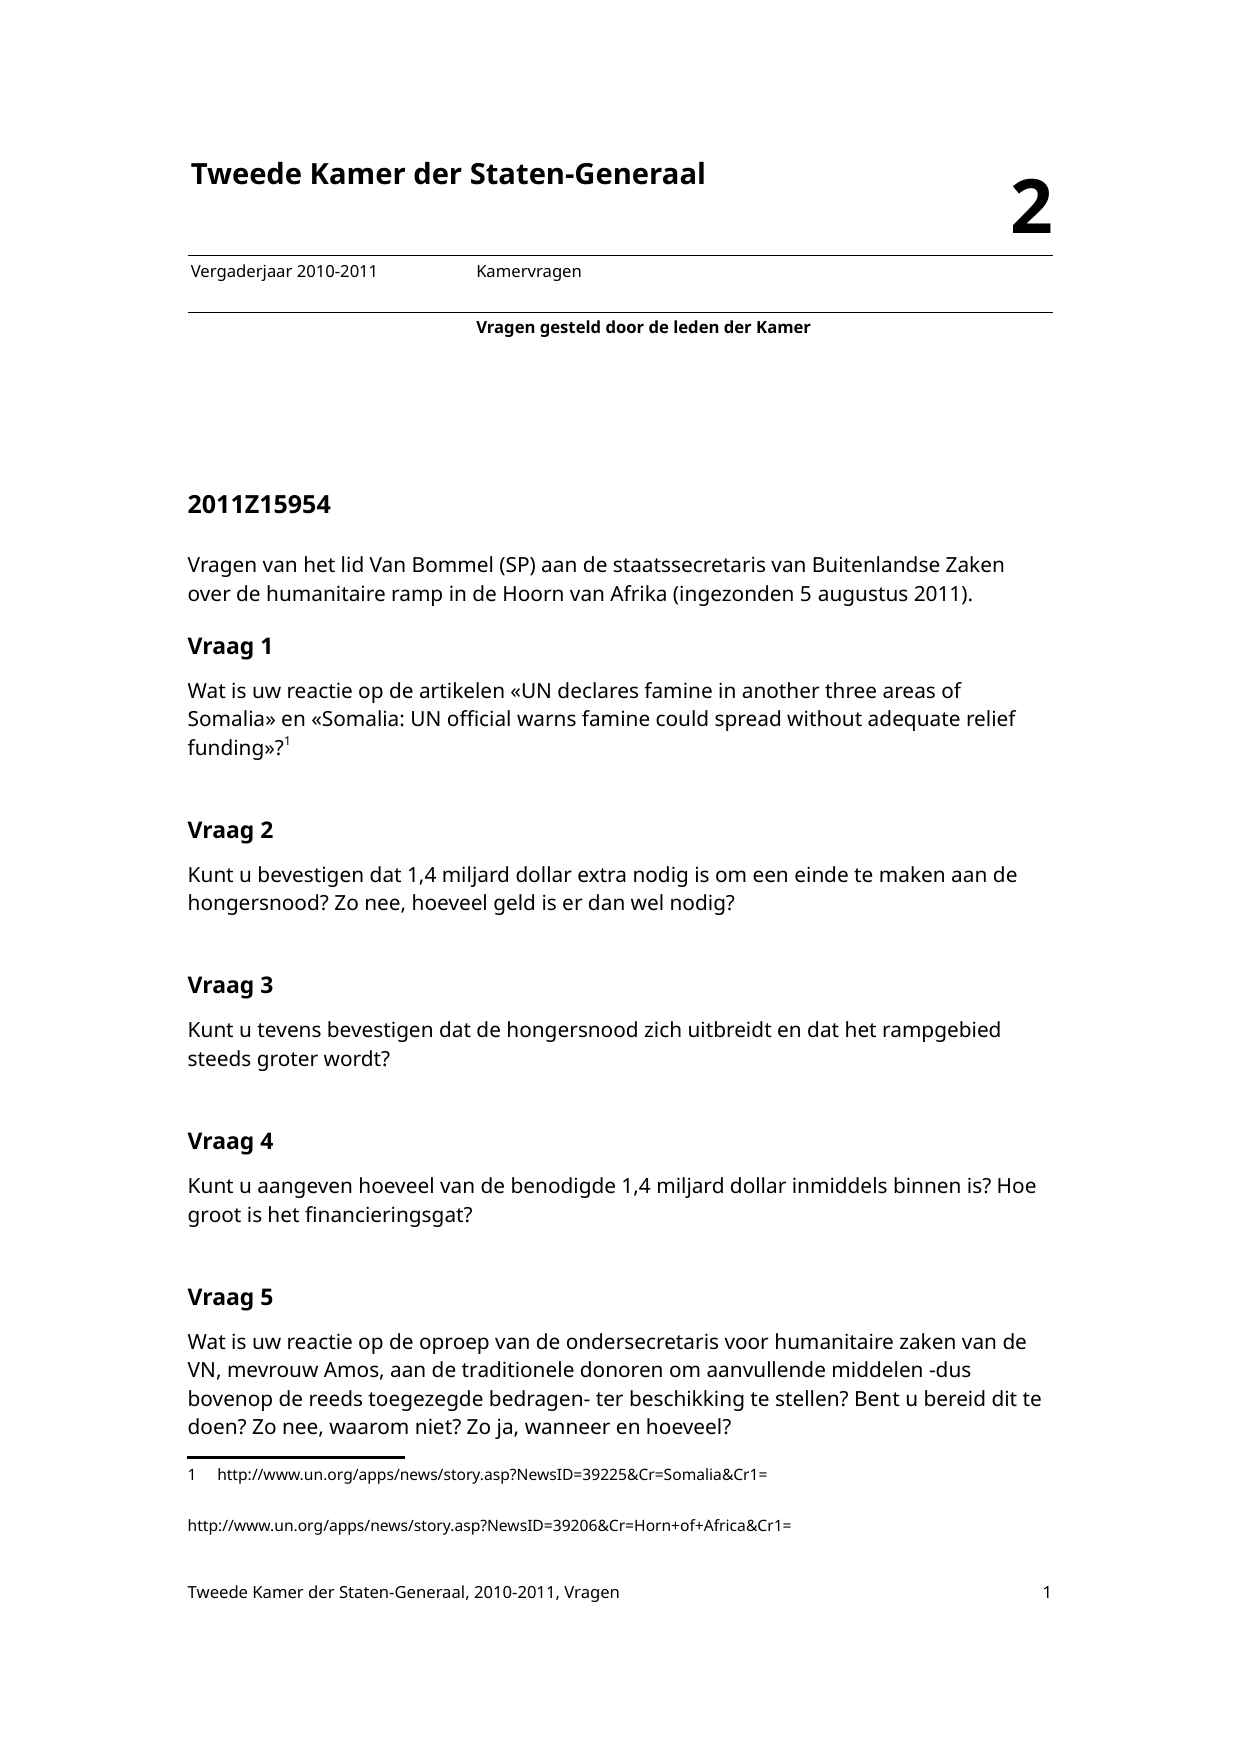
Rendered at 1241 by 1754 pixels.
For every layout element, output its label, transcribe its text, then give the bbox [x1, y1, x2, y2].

subtitle Vraag 4 [187, 1125, 1053, 1156]
text Kunt u bevestigen dat 1,4 miljard dollar extra nodig is om een einde te maken aan de hongersnood? Zo nee, hoeveel geld is er dan wel nodig? [187, 860, 1053, 917]
text Vragen van het lid Van Bommel (SP) aan de staatssecretaris van Buitenlandse Zaken over de humanitaire ramp in de Hoorn van Afrika (ingezonden 5 augustus 2011). [187, 550, 1053, 607]
text Kunt u aangeven hoeveel van de benodigde 1,4 miljard dollar inmiddels binnen is? Hoe groot is het financieringsgat? [187, 1171, 1053, 1228]
subtitle Vraag 5 [187, 1281, 1053, 1312]
subtitle Vraag 2 [187, 814, 1053, 845]
subtitle Vraag 1 [187, 630, 1053, 661]
text http://www.un.org/apps/news/story.asp?NewsID=39206&Cr=Horn+of+Africa&Cr1= [187, 1508, 1053, 1536]
text 2011Z15954 [187, 487, 1053, 521]
subtitle Vraag 3 [187, 969, 1053, 1001]
text Wat is uw reactie op de artikelen «UN declares famine in another three areas of Somalia» en «Somalia: UN official warns famine could spread without adequate relief funding»? [187, 676, 1053, 761]
table_cell [188, 313, 473, 339]
table_header 2 [880, 150, 1053, 255]
table_cell Vragen gesteld door de leden der Kamer [473, 313, 1053, 339]
table_header Tweede Kamer der Staten-Generaal [188, 150, 879, 255]
text Kunt u tevens bevestigen dat de hongersnood zich uitbreidt en dat het rampgebied steeds groter wordt? [187, 1016, 1053, 1072]
table_cell Vergaderjaar 2010-2011 [188, 256, 473, 312]
table_cell Kamervragen [473, 256, 1053, 312]
text http://www.un.org/apps/news/story.asp?NewsID=39225&Cr=Somalia&Cr1= [187, 1449, 1053, 1478]
text Wat is uw reactie op de oproep van de ondersecretaris voor humanitaire zaken van de VN, mevrouw Amos, aan de traditionele donoren om aanvullende middelen -dus bovenop de reeds toegezegde bedragen- ter beschikking te stellen? Bent u bereid dit te doen? Zo nee, waarom niet? Zo ja, wanneer en hoeveel? [187, 1327, 1053, 1441]
